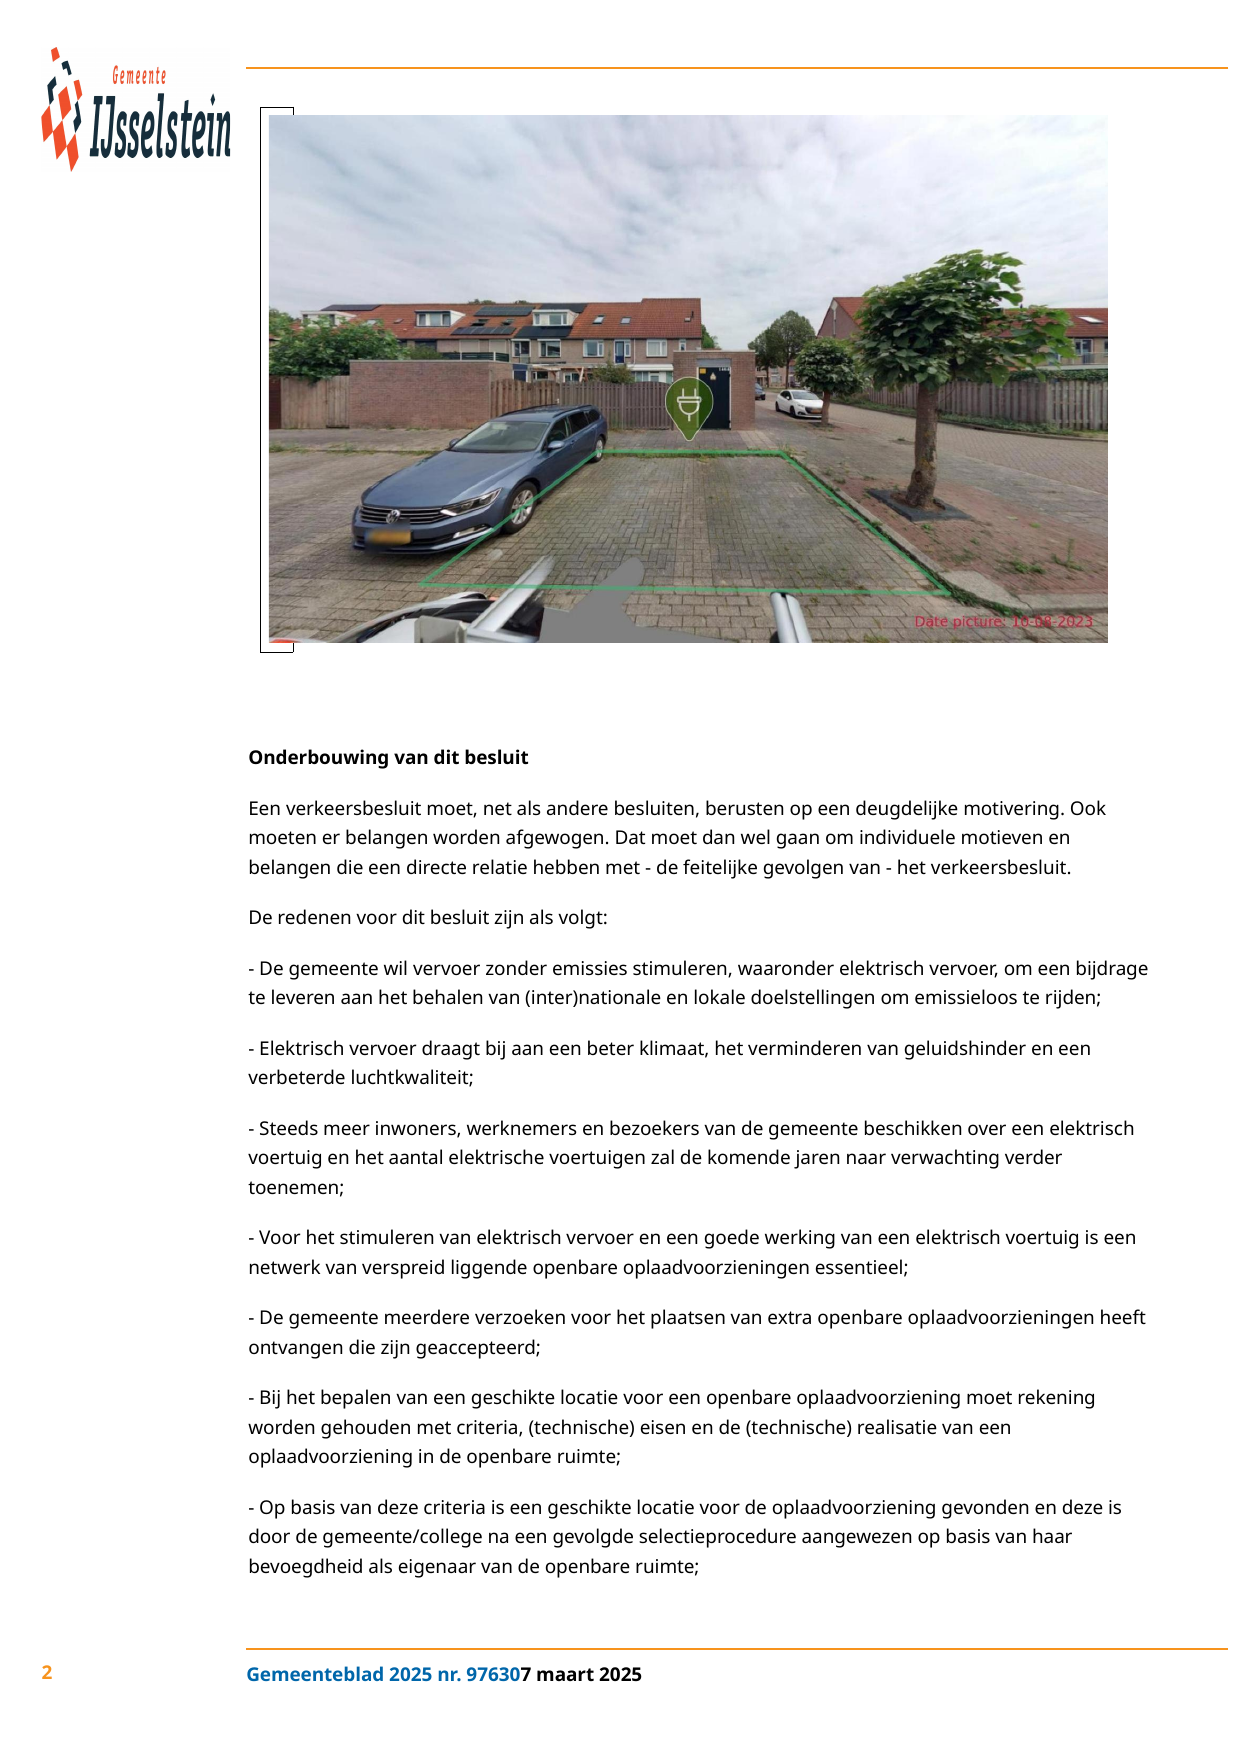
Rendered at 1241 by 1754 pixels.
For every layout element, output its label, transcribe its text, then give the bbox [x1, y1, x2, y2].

picture [268, 115, 1108, 643]
text - Elektrisch vervoer draagt bij aan een beter klimaat, het verminderen van geluidshinder en een verbeterde luchtkwaliteit; [248, 1035, 1152, 1090]
text - Voor het stimuleren van elektrisch vervoer en een goede werking van een elektrisch voertuig is een netwerk van verspreid liggende openbare oplaadvoorzieningen essentieel; [248, 1224, 1152, 1280]
text - Op basis van deze criteria is een geschikte locatie voor de oplaadvoorziening gevonden en deze is door de gemeente/college na een gevolgde selectieprocedure aangewezen op basis van haar bevoegdheid als eigenaar van de openbare ruimte; [248, 1494, 1152, 1579]
text De redenen voor dit besluit zijn als volgt: [248, 904, 1152, 930]
text - Bij het bepalen van een geschikte locatie voor een openbare oplaadvoorziening moet rekening worden gehouden met criteria, (technische) eisen en de (technische) realisatie van een oplaadvoorziening in de openbare ruimte; [248, 1384, 1152, 1469]
text - Steeds meer inwoners, werknemers en bezoekers van de gemeente beschikken over een elektrisch voertuig en het aantal elektrische voertuigen zal de komende jaren naar verwachting verder toenemen; [248, 1115, 1152, 1200]
text Een verkeersbesluit moet, net als andere besluiten, berusten op een deugdelijke motivering. Ook moeten er belangen worden afgewogen. Dat moet dan wel gaan om individuele motieven en belangen die een directe relatie hebben met - de feitelijke gevolgen van - het verkeersbesluit. [248, 795, 1152, 880]
text - De gemeente meerdere verzoeken voor het plaatsen van extra openbare oplaadvoorzieningen heeft ontvangen die zijn geaccepteerd; [248, 1304, 1152, 1360]
picture [41, 47, 231, 172]
text Onderbouwing van dit besluit [248, 744, 1152, 770]
text - De gemeente wil vervoer zonder emissies stimuleren, waaronder elektrisch vervoer, om een bijdrage te leveren aan het behalen van (inter)nationale en lokale doelstellingen om emissieloos te rijden; [248, 955, 1152, 1010]
